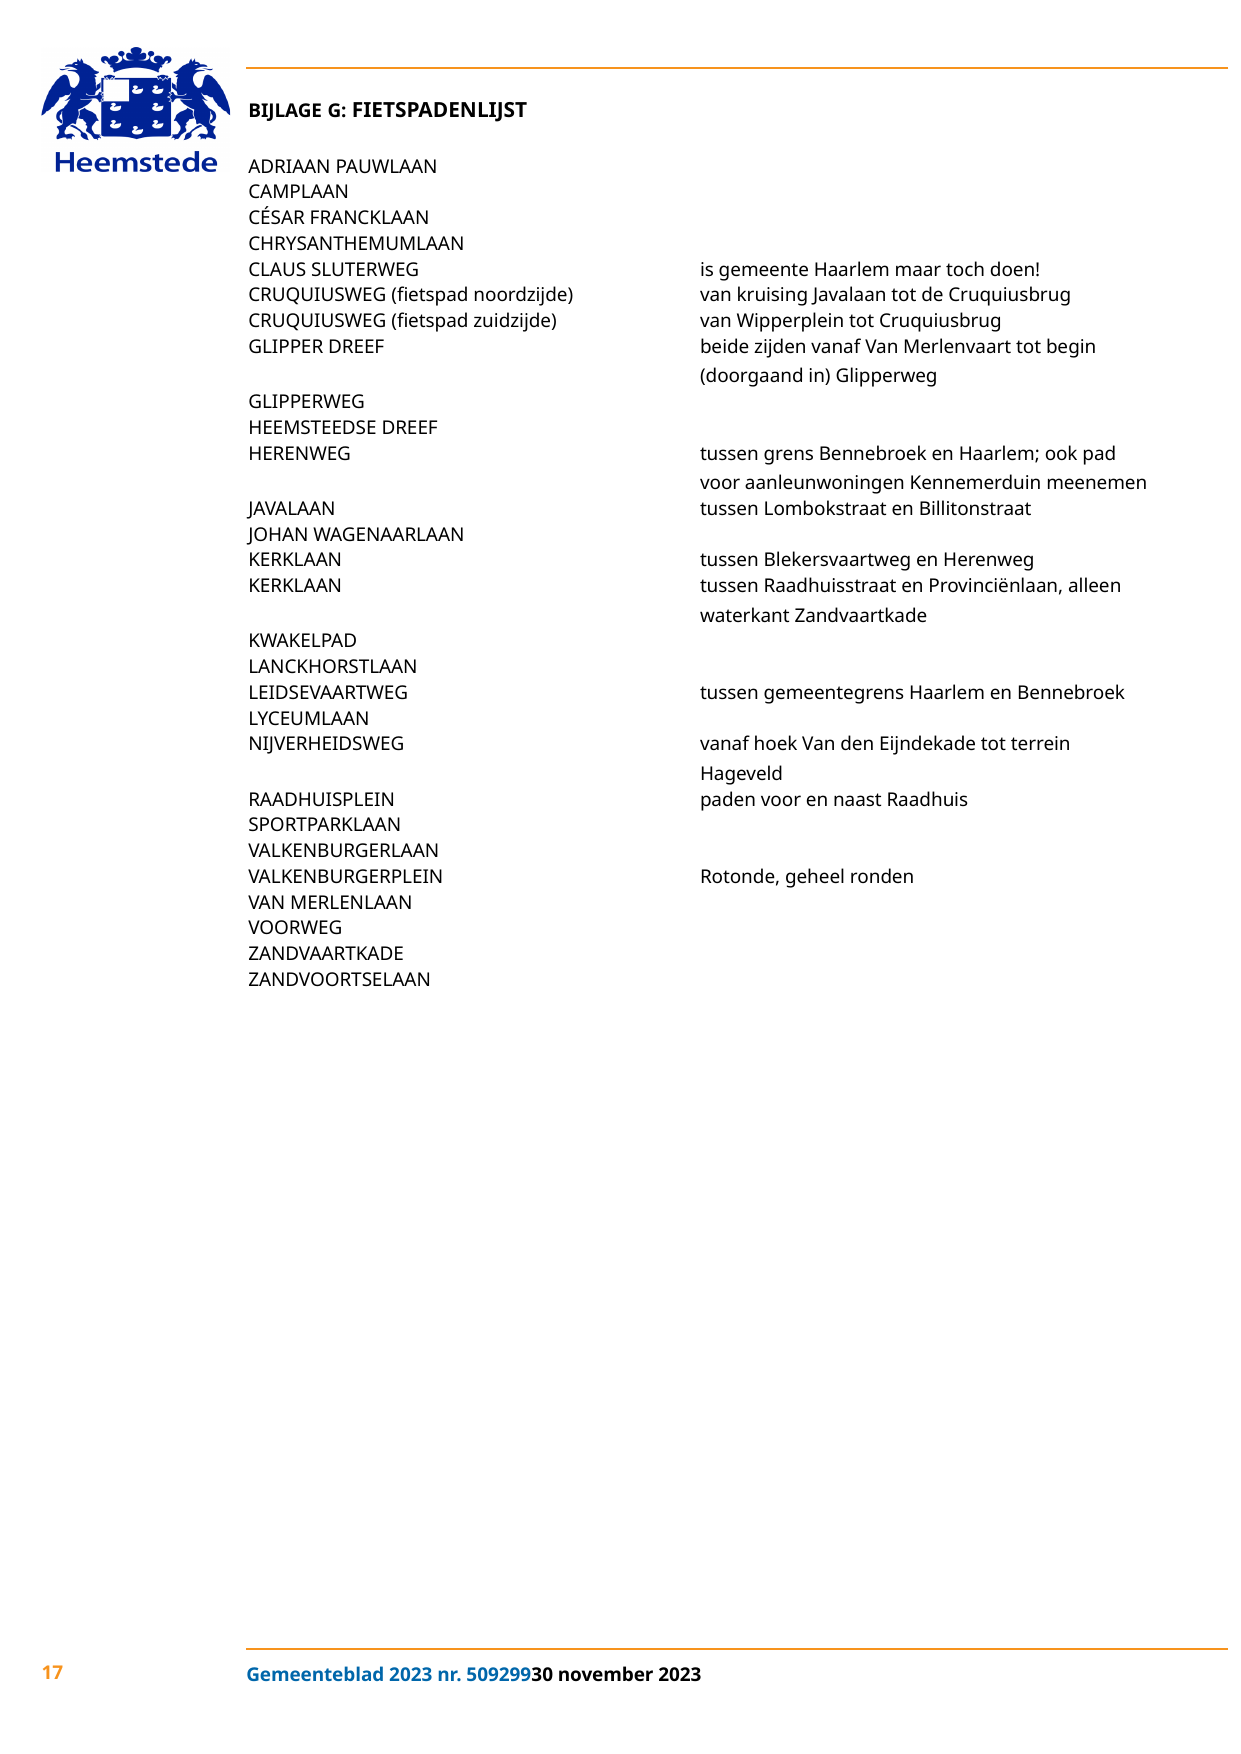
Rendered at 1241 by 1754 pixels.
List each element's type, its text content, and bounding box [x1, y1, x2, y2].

table_cell LEIDSEVAARTWEG [248, 679, 700, 705]
table_cell tussen Blekersvaartweg en Herenweg [700, 547, 1152, 572]
table_cell [700, 812, 1152, 837]
table_cell [700, 654, 1152, 679]
table_cell JAVALAAN [248, 495, 700, 521]
table_cell CÉSAR FRANCKLAAN [248, 205, 700, 230]
table_cell [700, 966, 1152, 992]
table_cell CHRYSANTHEMUMLAAN [248, 230, 700, 256]
table_cell NIJVERHEIDSWEG [248, 731, 700, 786]
table_cell JOHAN WAGENAARLAAN [248, 521, 700, 547]
table_cell CRUQUIUSWEG (fietspad zuidzijde) [248, 308, 700, 333]
table_cell ZANDVAARTKADE [248, 940, 700, 966]
table_cell [700, 230, 1152, 256]
table_cell Rotonde, geheel ronden [700, 863, 1152, 889]
table_cell VOORWEG [248, 915, 700, 940]
table_cell GLIPPERWEG [248, 389, 700, 414]
table_cell beide zijden vanaf Van Merlenvaart tot begin (doorgaand in) Glipperweg [700, 333, 1152, 388]
table_cell HERENWEG [248, 440, 700, 495]
table_cell [700, 940, 1152, 966]
table_cell RAADHUISPLEIN [248, 786, 700, 812]
table_cell [700, 705, 1152, 731]
table_cell [700, 838, 1152, 863]
table_cell VALKENBURGERPLEIN [248, 863, 700, 889]
table_cell van kruising Javalaan tot de Cruquiusbrug [700, 282, 1152, 307]
table_header [700, 153, 1152, 179]
picture [41, 47, 231, 172]
table_cell tussen gemeentegrens Haarlem en Bennebroek [700, 679, 1152, 705]
text BIJLAGE G: FIETSPADENLIJST [248, 95, 1152, 123]
table_cell SPORTPARKLAAN [248, 812, 700, 837]
table_cell tussen Raadhuisstraat en Provinciënlaan, alleen waterkant Zandvaartkade [700, 573, 1152, 628]
table_cell CRUQUIUSWEG (fietspad noordzijde) [248, 282, 700, 307]
table_cell [700, 521, 1152, 547]
table_cell CLAUS SLUTERWEG [248, 256, 700, 282]
table_cell [700, 205, 1152, 230]
table_cell vanaf hoek Van den Eijndekade tot terrein Hageveld [700, 731, 1152, 786]
table_cell KWAKELPAD [248, 628, 700, 653]
table_cell [700, 889, 1152, 914]
table_cell ZANDVOORTSELAAN [248, 966, 700, 992]
table_header ADRIAAN PAUWLAAN [248, 153, 700, 179]
table_cell VALKENBURGERLAAN [248, 838, 700, 863]
table_cell tussen grens Bennebroek en Haarlem; ook pad voor aanleunwoningen Kennemerduin meenemen [700, 440, 1152, 495]
table_cell [700, 389, 1152, 414]
table_cell tussen Lombokstraat en Billitonstraat [700, 495, 1152, 521]
table_cell LANCKHORSTLAAN [248, 654, 700, 679]
table_cell paden voor en naast Raadhuis [700, 786, 1152, 812]
table_cell LYCEUMLAAN [248, 705, 700, 731]
table_cell [700, 414, 1152, 440]
table_cell van Wipperplein tot Cruquiusbrug [700, 308, 1152, 333]
table_cell [700, 628, 1152, 653]
table_cell is gemeente Haarlem maar toch doen! [700, 256, 1152, 282]
table_cell KERKLAAN [248, 547, 700, 572]
table_cell CAMPLAAN [248, 179, 700, 204]
table_cell GLIPPER DREEF [248, 333, 700, 388]
table_cell VAN MERLENLAAN [248, 889, 700, 914]
table_cell [700, 179, 1152, 204]
table_cell KERKLAAN [248, 573, 700, 628]
table_cell [700, 915, 1152, 940]
table_cell HEEMSTEEDSE DREEF [248, 414, 700, 440]
